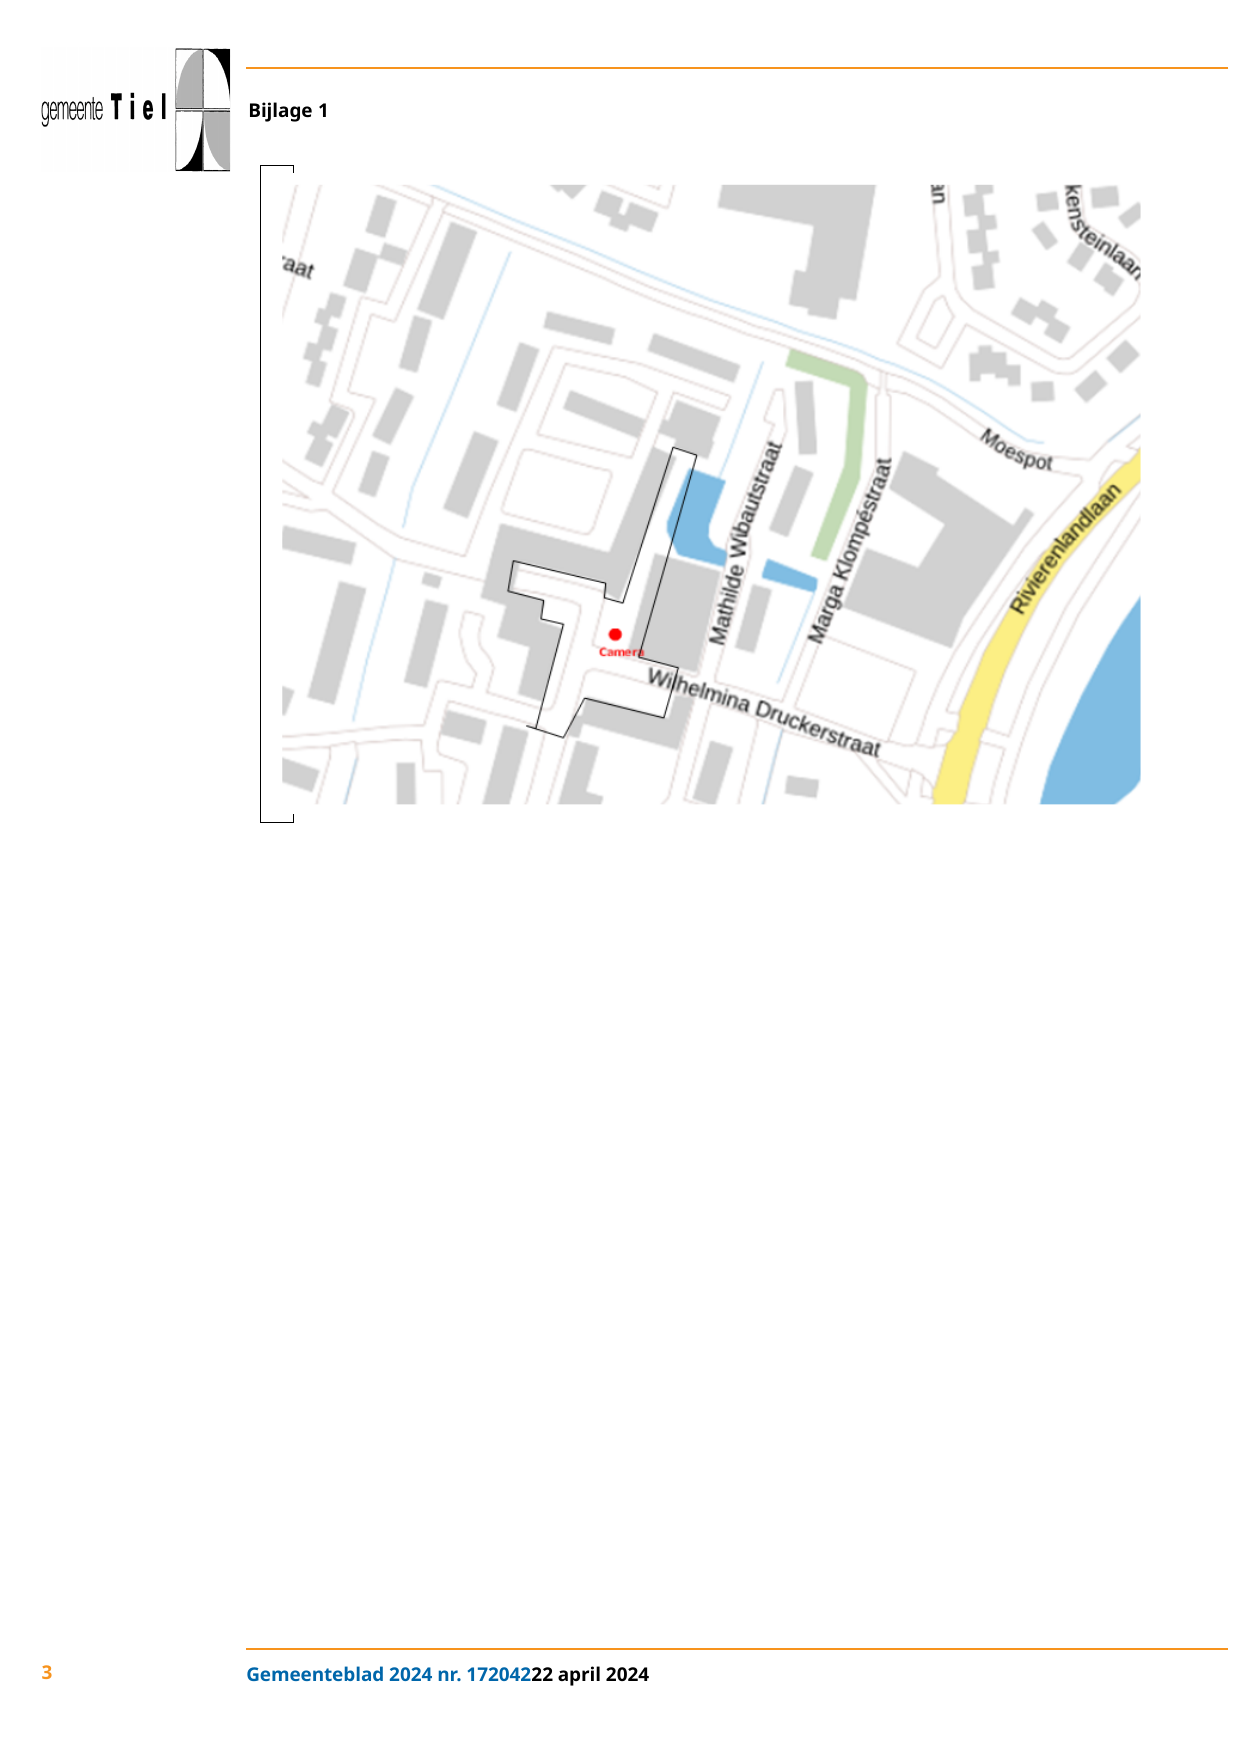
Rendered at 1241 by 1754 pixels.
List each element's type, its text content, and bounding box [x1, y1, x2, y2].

picture [41, 47, 231, 172]
text Bijlage 1 [248, 95, 1152, 123]
picture [268, 173, 1154, 814]
